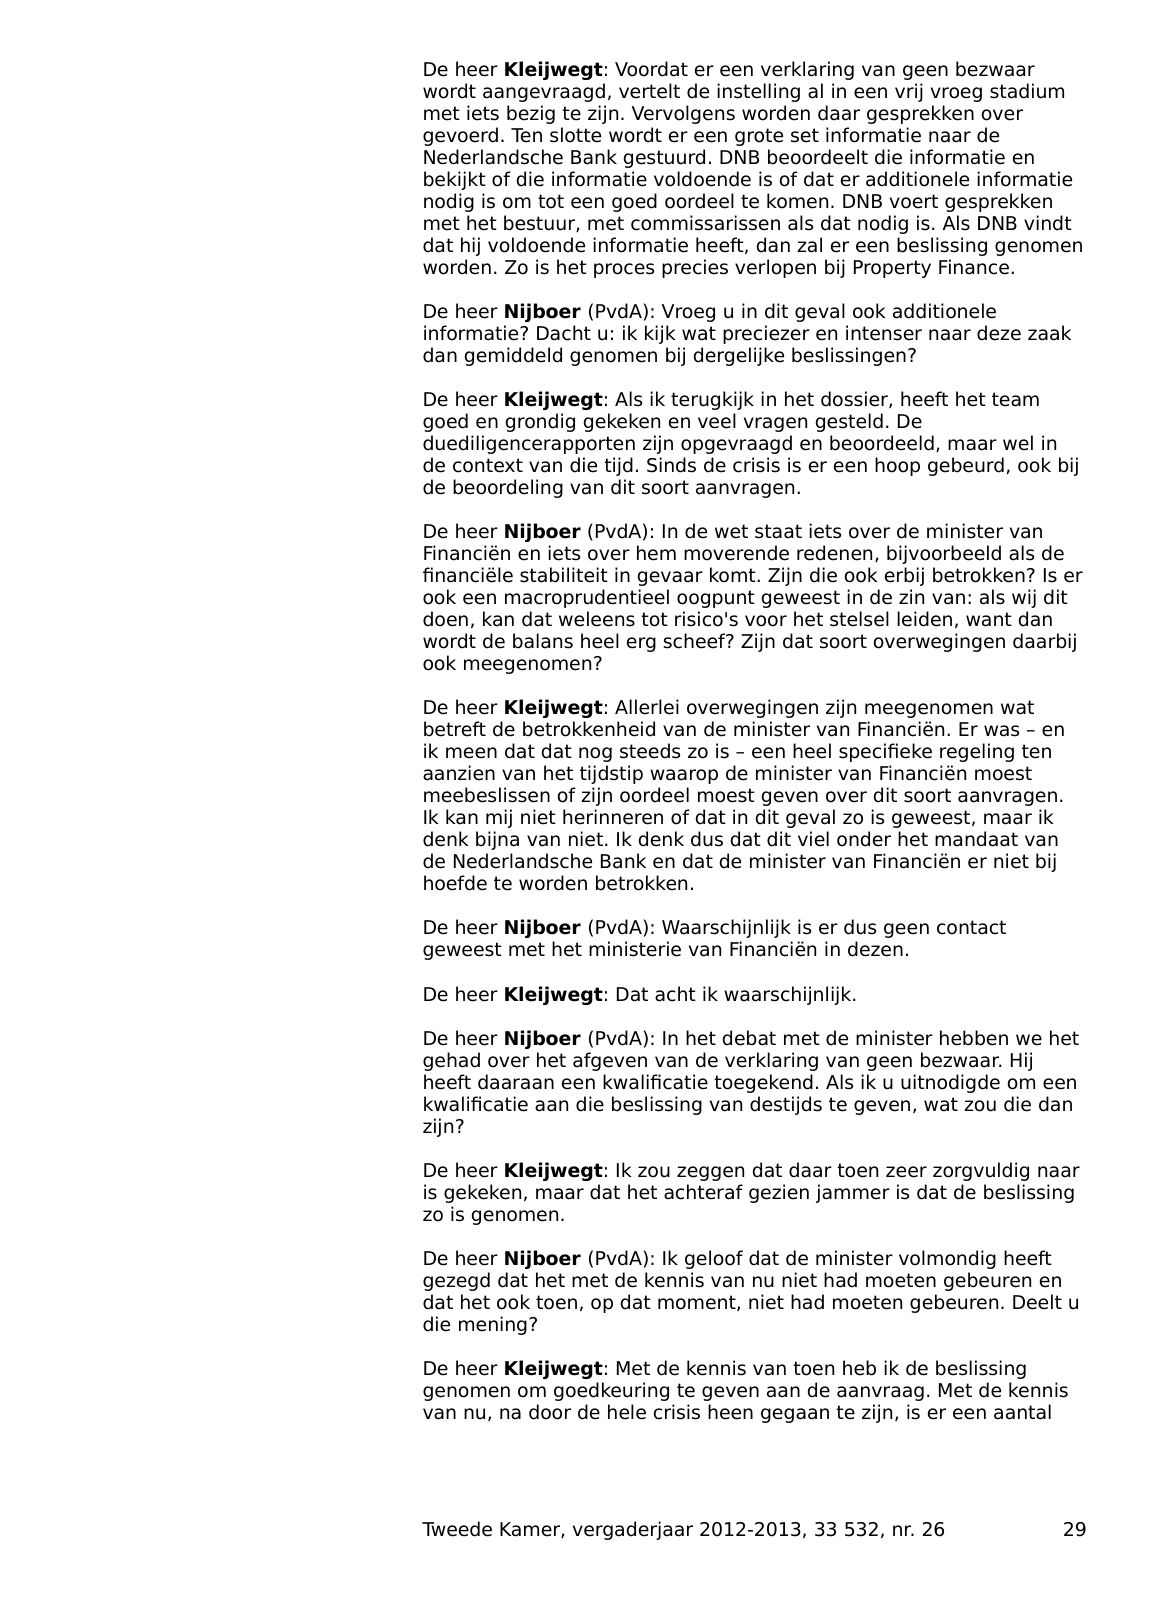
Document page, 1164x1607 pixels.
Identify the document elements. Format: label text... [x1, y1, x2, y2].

text De heer Kleijwegt: Ik zou zeggen dat daar toen zeer zorgvuldig naar is gekeken, maar dat het achteraf gezien jammer is dat de beslissing zo is genomen. [422, 1160, 1087, 1226]
text De heer Nijboer (PvdA): Waarschijnlijk is er dus geen contact geweest met het ministerie van Financiën in dezen. [422, 917, 1087, 961]
text De heer Kleijwegt: Dat acht ik waarschijnlijk. [422, 983, 1087, 1005]
text De heer Nijboer (PvdA): Vroeg u in dit geval ook additionele informatie? Dacht u: ik kijk wat preciezer en intenser naar deze zaak dan gemiddeld genomen bij dergelijke beslissingen? [422, 301, 1087, 367]
text De heer Kleijwegt: Allerlei overwegingen zijn meegenomen wat betreft de betrokkenheid van de minister van Financiën. Er was – en ik meen dat dat nog steeds zo is – een heel specifieke regeling ten aanzien van het tijdstip waarop de minister van Financiën moest meebeslissen of zijn oordeel moest geven over dit soort aanvragen. Ik kan mij niet herinneren of dat in dit geval zo is geweest, maar ik denk bijna van niet. Ik denk dus dat dit viel onder het mandaat van de Nederlandsche Bank en dat de minister van Financiën er niet bij hoefde te worden betrokken. [422, 697, 1087, 895]
text De heer Nijboer (PvdA): In het debat met de minister hebben we het gehad over het afgeven van de verklaring van geen bezwaar. Hij heeft daaraan een kwalificatie toegekend. Als ik u uitnodigde om een kwalificatie aan die beslissing van destijds te geven, wat zou die dan zijn? [422, 1028, 1087, 1137]
text De heer Kleijwegt: Met de kennis van toen heb ik de beslissing genomen om goedkeuring te geven aan de aanvraag. Met de kennis van nu, na door de hele crisis heen gegaan te zijn, is er een aantal [422, 1358, 1087, 1424]
text De heer Kleijwegt: Als ik terugkijk in het dossier, heeft het team goed en grondig gekeken en veel vragen gesteld. De duediligencerapporten zijn opgevraagd en beoordeeld, maar wel in de context van die tijd. Sinds de crisis is er een hoop gebeurd, ook bij de beoordeling van dit soort aanvragen. [422, 389, 1087, 499]
text De heer Kleijwegt: Voordat er een verklaring van geen bezwaar wordt aangevraagd, vertelt de instelling al in een vrij vroeg stadium met iets bezig te zijn. Vervolgens worden daar gesprekken over gevoerd. Ten slotte wordt er een grote set informatie naar de Nederlandsche Bank gestuurd. DNB beoordeelt die informatie en bekijkt of die informatie voldoende is of dat er additionele informatie nodig is om tot een goed oordeel te komen. DNB voert gesprekken met het bestuur, met commissarissen als dat nodig is. Als DNB vindt dat hij voldoende informatie heeft, dan zal er een beslissing genomen worden. Zo is het proces precies verlopen bij Property Finance. [422, 59, 1087, 279]
text De heer Nijboer (PvdA): In de wet staat iets over de minister van Financiën en iets over hem moverende redenen, bijvoorbeeld als de financiële stabiliteit in gevaar komt. Zijn die ook erbij betrokken? Is er ook een macroprudentieel oogpunt geweest in de zin van: als wij dit doen, kan dat weleens tot risico's voor het stelsel leiden, want dan wordt de balans heel erg scheef? Zijn dat soort overwegingen daarbij ook meegenomen? [422, 521, 1087, 675]
text De heer Nijboer (PvdA): Ik geloof dat de minister volmondig heeft gezegd dat het met de kennis van nu niet had moeten gebeuren en dat het ook toen, op dat moment, niet had moeten gebeuren. Deelt u die mening? [422, 1248, 1087, 1336]
